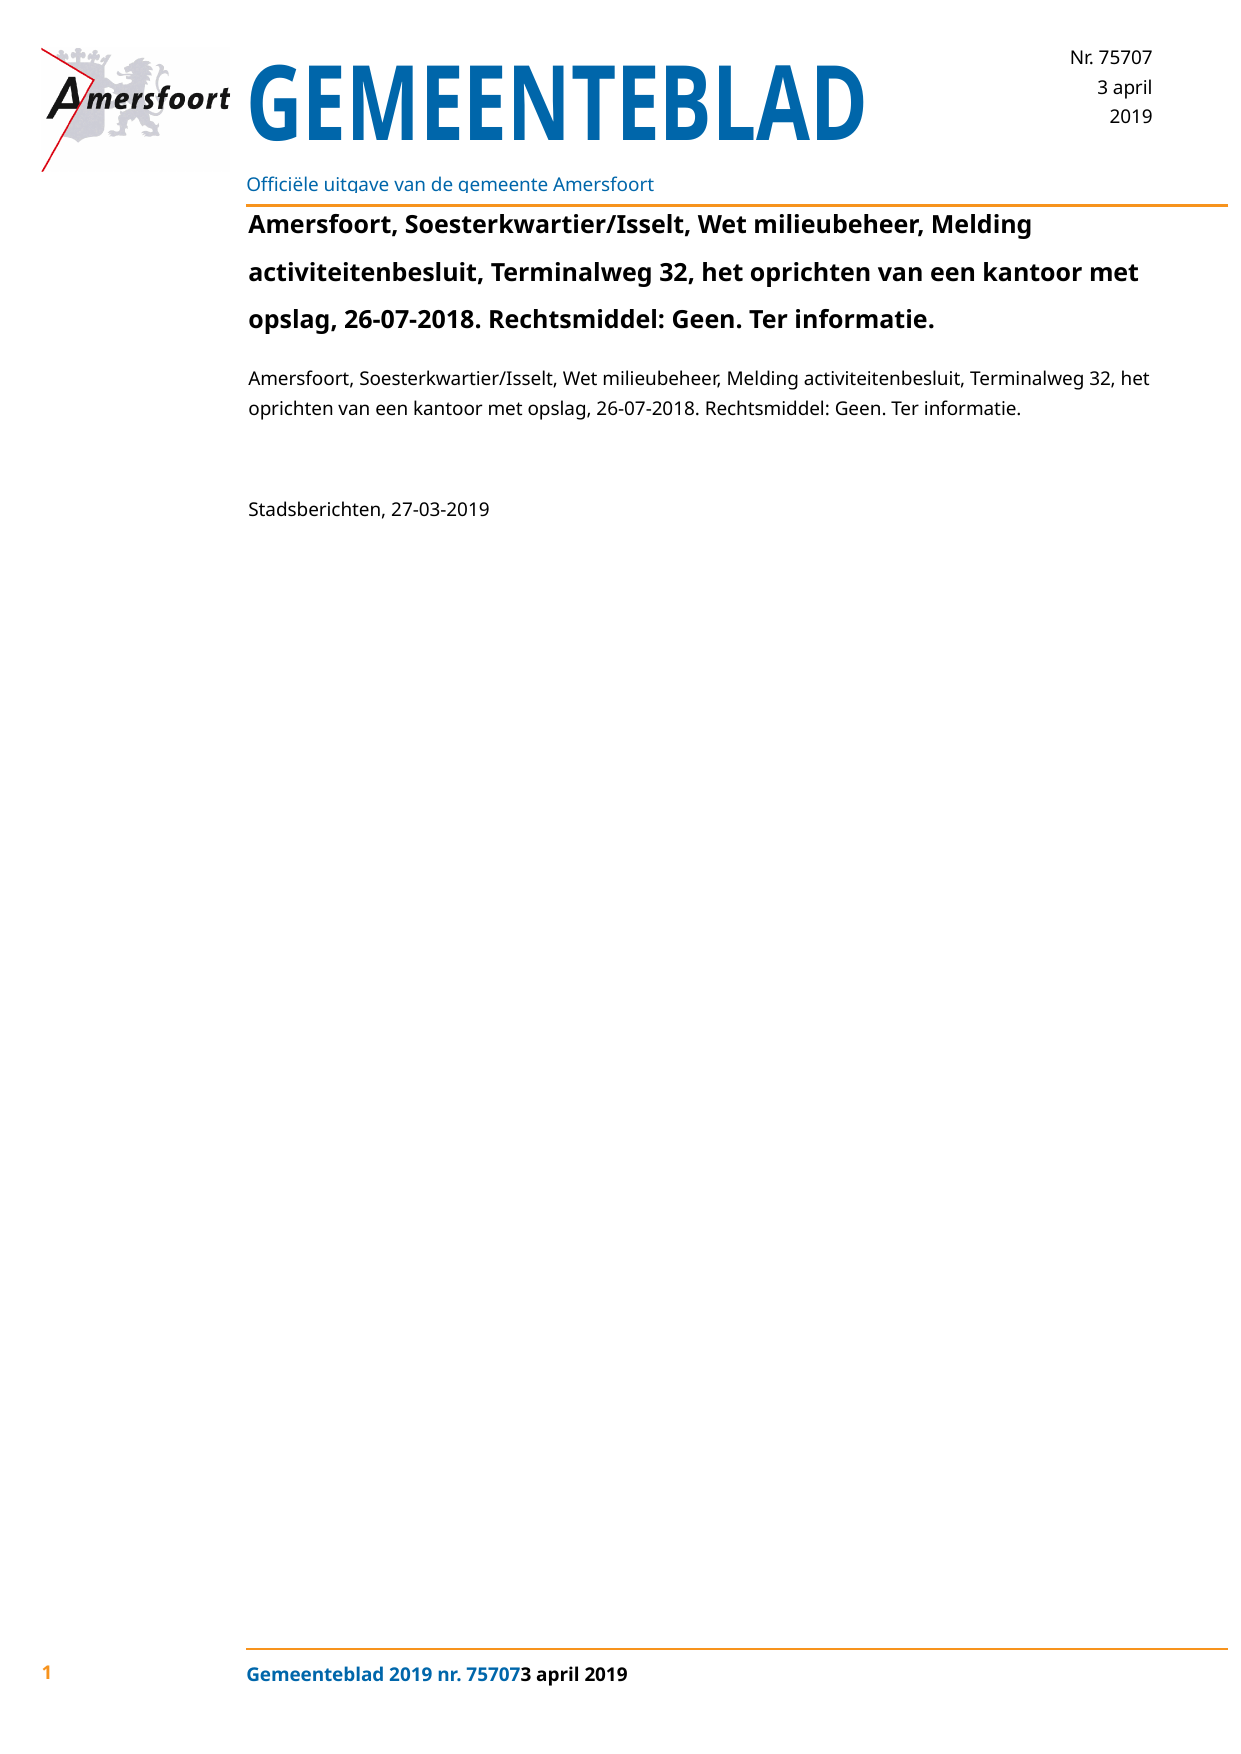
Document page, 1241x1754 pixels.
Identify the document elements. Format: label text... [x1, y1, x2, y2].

picture [41, 47, 231, 172]
text Amersfoort, Soesterkwartier/Isselt, Wet milieubeheer, Melding activiteitenbesluit, Terminalweg 32, het oprichten van een kantoor met opslag, 26-07-2018. Rechtsmiddel: Geen. Ter informatie. [248, 207, 1152, 336]
text Amersfoort, Soesterkwartier/Isselt, Wet milieubeheer, Melding activiteitenbesluit, Terminalweg 32, het oprichten van een kantoor met opslag, 26-07-2018. Rechtsmiddel: Geen. Ter informatie. [248, 366, 1152, 421]
text Stadsberichten, 27-03-2019 [248, 496, 1152, 522]
